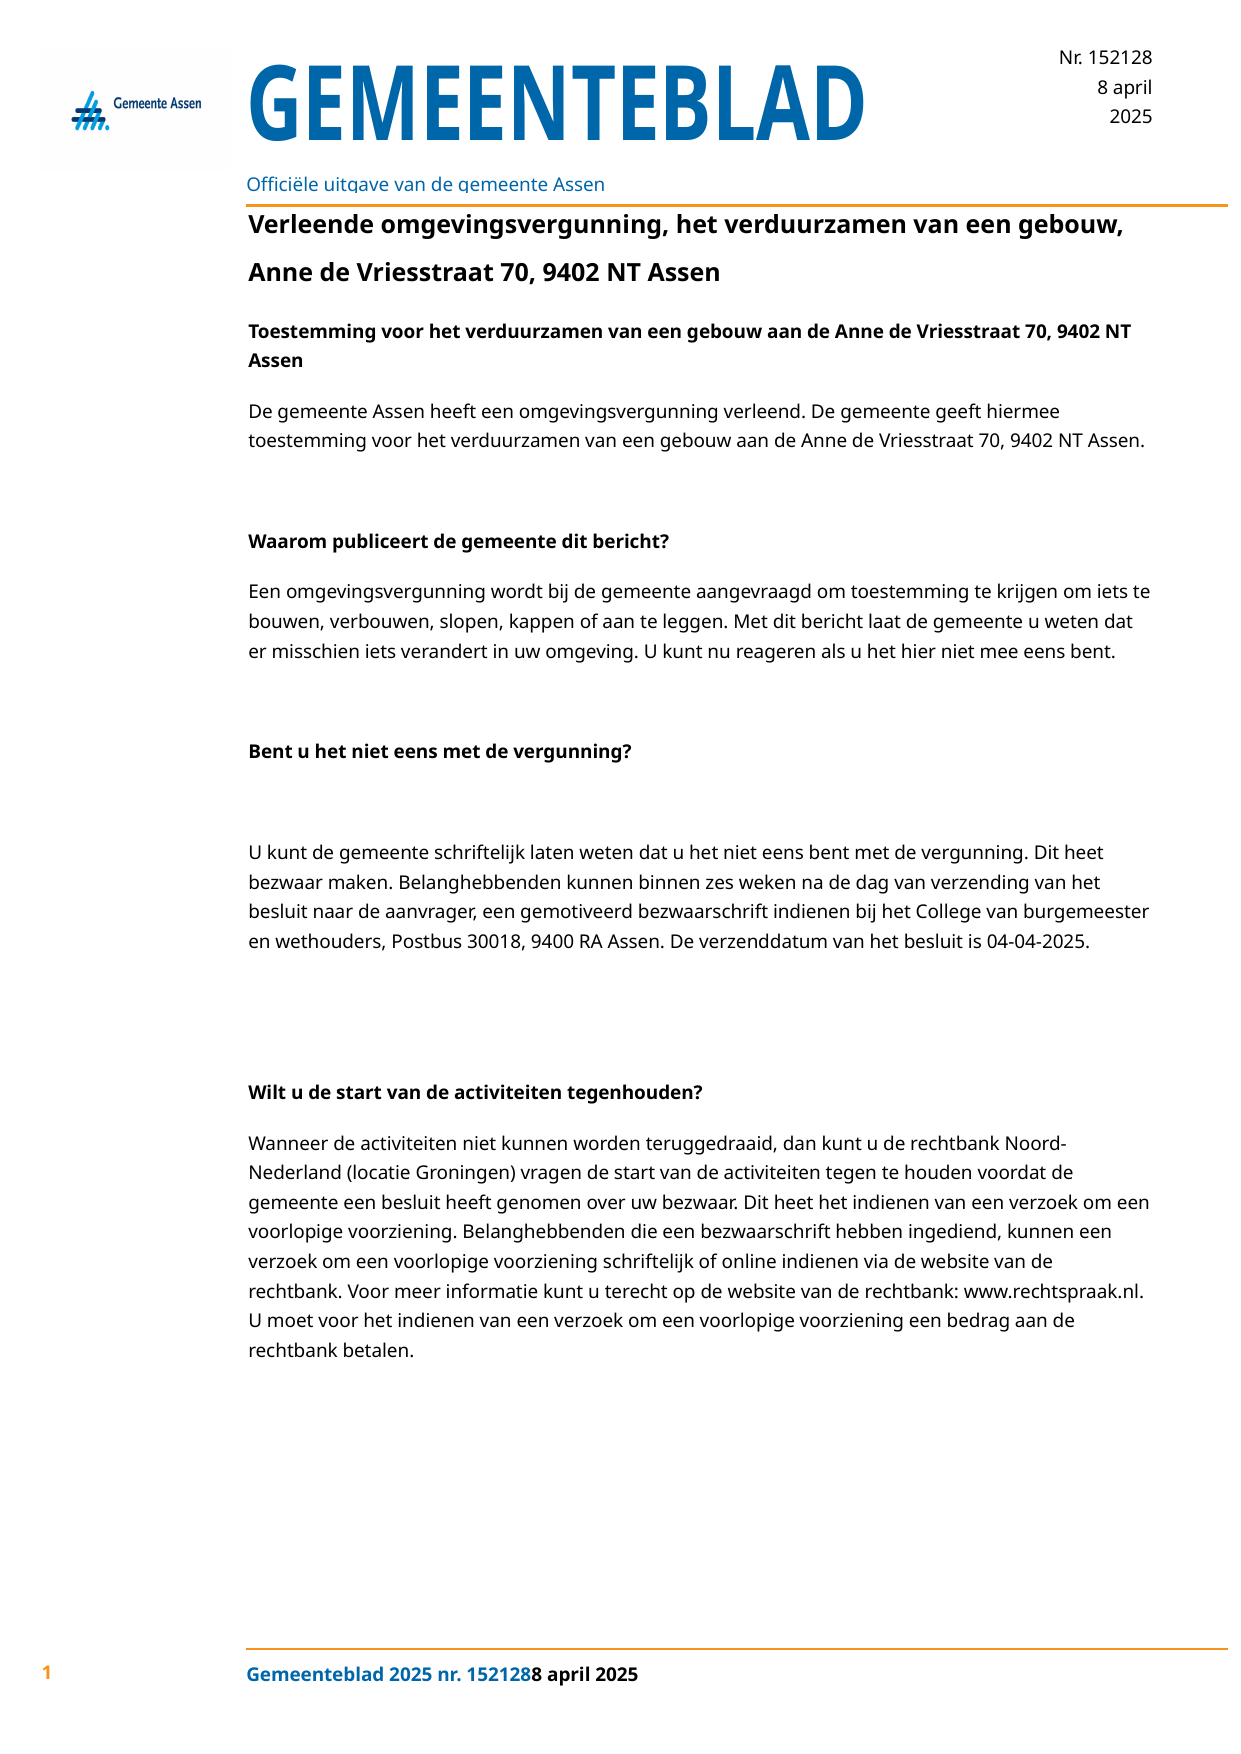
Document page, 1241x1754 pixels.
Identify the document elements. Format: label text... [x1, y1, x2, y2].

text De gemeente Assen heeft een omgevingsvergunning verleend. De gemeente geeft hiermee toestemming voor het verduurzamen van een gebouw aan de Anne de Vriesstraat 70, 9402 NT Assen. [248, 398, 1152, 453]
text Verleende omgevingsvergunning, het verduurzamen van een gebouw, Anne de Vriesstraat 70, 9402 NT Assen [248, 207, 1152, 288]
picture [41, 47, 231, 172]
text Toestemming voor het verduurzamen van een gebouw aan de Anne de Vriesstraat 70, 9402 NT Assen [248, 318, 1152, 373]
text Wilt u de start van de activiteiten tegenhouden? [248, 1079, 1152, 1105]
text Waarom publiceert de gemeente dit bericht? [248, 528, 1152, 554]
text U kunt de gemeente schriftelijk laten weten dat u het niet eens bent met de vergunning. Dit heet bezwaar maken. Belanghebbenden kunnen binnen zes weken na de dag van verzending van het besluit naar de aanvrager, een gemotiveerd bezwaarschrift indienen bij het College van burgemeester en wethouders, Postbus 30018, 9400 RA Assen. De verzenddatum van het besluit is 04-04-2025. [248, 839, 1152, 954]
text Een omgevingsvergunning wordt bij de gemeente aangevraagd om toestemming te krijgen om iets te bouwen, verbouwen, slopen, kappen of aan te leggen. Met dit bericht laat de gemeente u weten dat er misschien iets verandert in uw omgeving. U kunt nu reageren als u het hier niet mee eens bent. [248, 579, 1152, 664]
text Wanneer de activiteiten niet kunnen worden teruggedraaid, dan kunt u de rechtbank Noord-Nederland (locatie Groningen) vragen de start van de activiteiten tegen te houden voordat de gemeente een besluit heeft genomen over uw bezwaar. Dit heet het indienen van een verzoek om een voorlopige voorziening. Belanghebbenden die een bezwaarschrift hebben ingediend, kunnen een verzoek om een voorlopige voorziening schriftelijk of online indienen via de website van de rechtbank. Voor meer informatie kunt u terecht op de website van de rechtbank: www.rechtspraak.nl. U moet voor het indienen van een verzoek om een voorlopige voorziening een bedrag aan de rechtbank betalen. [248, 1130, 1152, 1363]
text Bent u het niet eens met de vergunning? [248, 739, 1152, 764]
